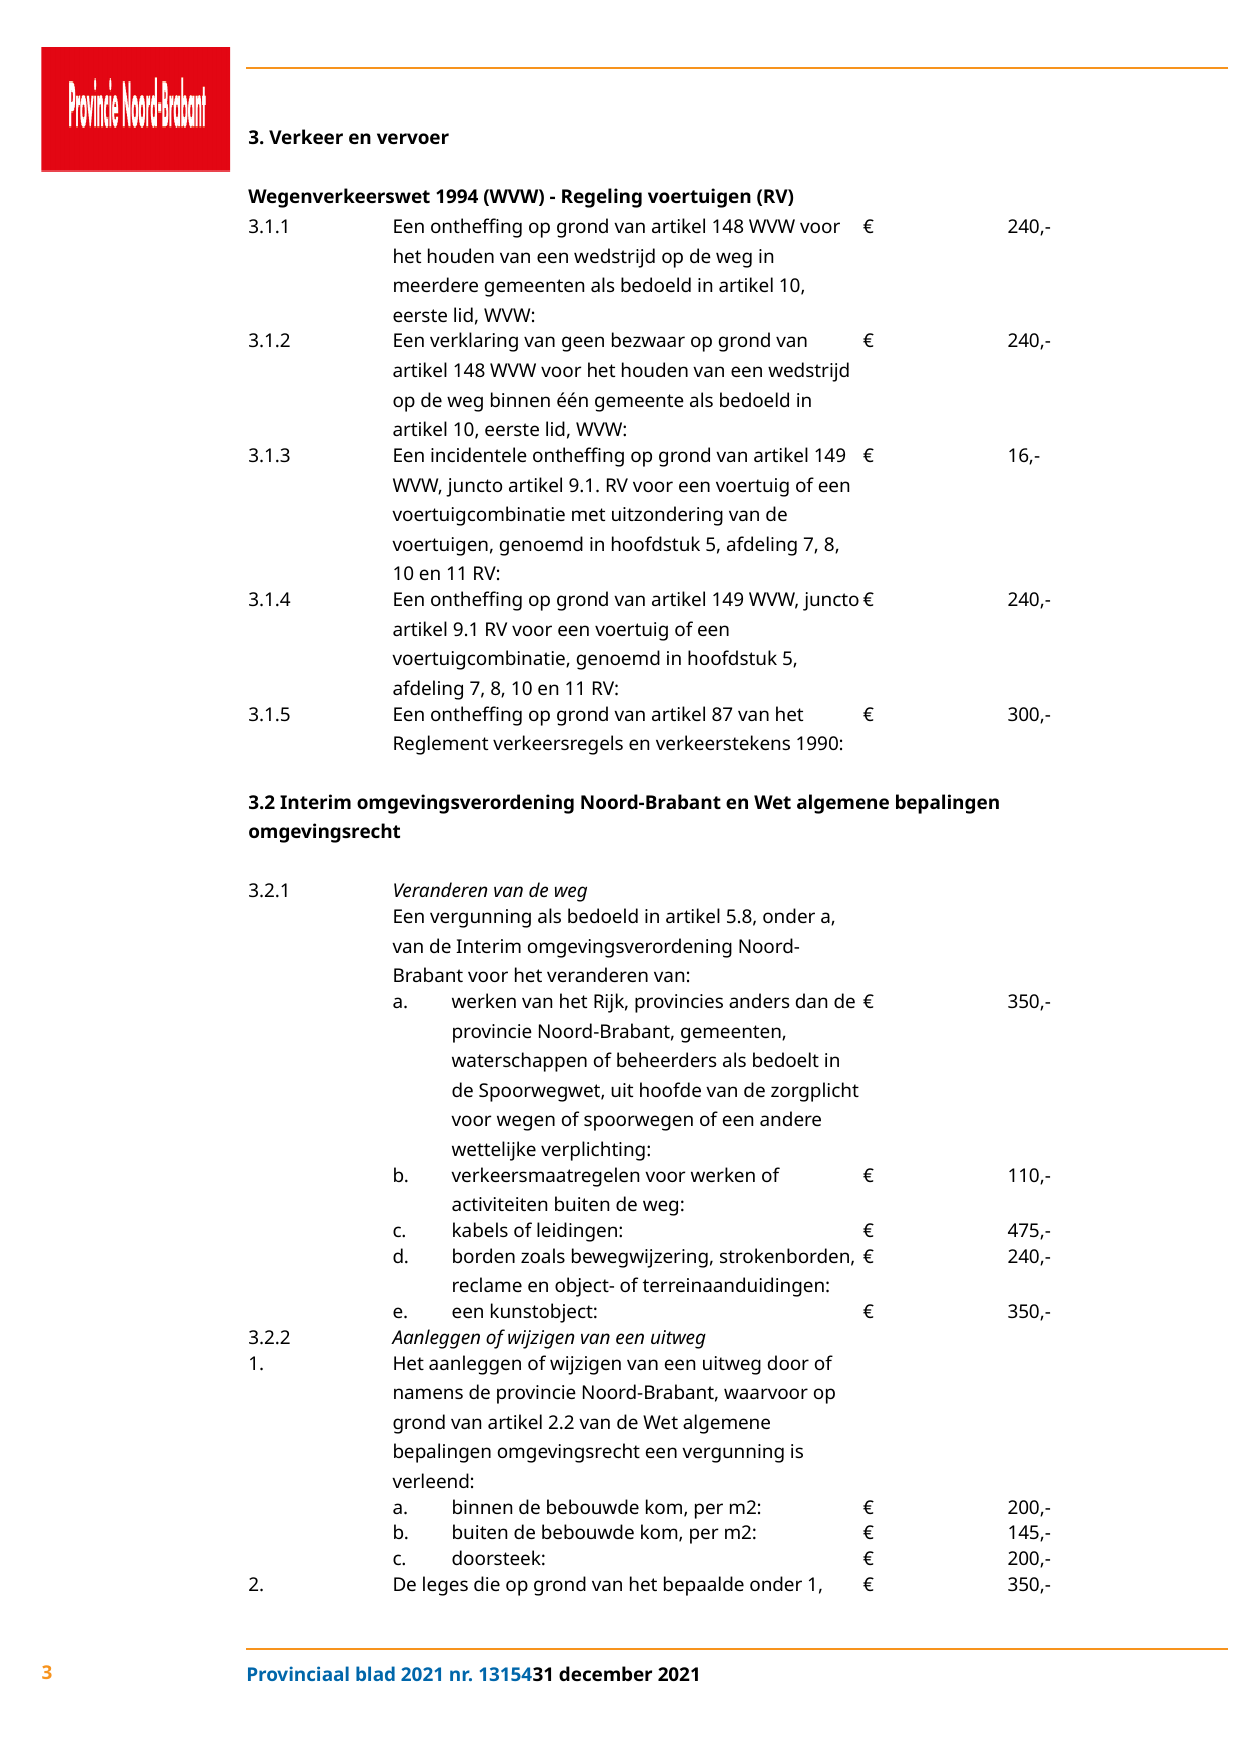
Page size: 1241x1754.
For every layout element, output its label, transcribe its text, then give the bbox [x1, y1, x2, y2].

table_cell 200,- [1007, 1494, 1152, 1519]
table_cell € [863, 1243, 1007, 1298]
table_cell Een verklaring van geen bezwaar op grond van artikel 148 WVW voor het houden van een wedstrijd op de weg binnen één gemeente als bedoeld in artikel 10, eerste lid, WVW: [392, 328, 863, 442]
table_cell 3.1.4 [248, 586, 392, 701]
table_cell doorsteek: [392, 1545, 863, 1571]
table_cell Een ontheffing op grond van artikel 149 WVW, juncto artikel 9.1 RV voor een voertuig of een voertuigcombinatie, genoemd in hoofdstuk 5, afdeling 7, 8, 10 en 11 RV: [392, 586, 863, 701]
table_cell 3.1.3 [248, 442, 392, 586]
table_cell [1007, 1350, 1152, 1494]
table_header 240,- [1007, 213, 1152, 328]
table_cell € [863, 1217, 1007, 1243]
text 3. Verkeer en vervoer [248, 124, 1152, 150]
table_cell 145,- [1007, 1520, 1152, 1545]
table_cell 3.2.2 [248, 1324, 392, 1350]
table_cell werken van het Rijk, provincies anders dan de provincie Noord-Brabant, gemeenten, waterschappen of beheerders als bedoelt in de Spoorwegwet, uit hoofde van de zorgplicht voor wegen of spoorwegen of een andere wettelijke verplichting: [392, 988, 863, 1162]
table_cell 240,- [1007, 586, 1152, 701]
table_cell € [863, 1520, 1007, 1545]
table_cell [863, 1324, 1007, 1350]
table_cell kabels of leidingen: [392, 1217, 863, 1243]
table_cell een kunstobject: [392, 1298, 863, 1324]
table_cell binnen de bebouwde kom, per m2: [392, 1494, 863, 1519]
table_cell 3.1.5 [248, 701, 392, 756]
table_cell 200,- [1007, 1545, 1152, 1571]
table_cell 240,- [1007, 328, 1152, 442]
table_cell € [863, 1545, 1007, 1571]
table_cell [1007, 1324, 1152, 1350]
table_cell 240,- [1007, 1243, 1152, 1298]
text 3.2 Interim omgevingsverordening Noord-Brabant en Wet algemene bepalingen omgevingsrecht [248, 789, 1152, 844]
table_cell Het aanleggen of wijzigen van een uitweg door of namens de provincie Noord-Brabant, waarvoor op grond van artikel 2.2 van de Wet algemene bepalingen omgevingsrecht een vergunning is verleend: [392, 1350, 863, 1494]
table_header € [863, 213, 1007, 328]
table_cell [248, 1520, 392, 1545]
table_cell 110,- [1007, 1162, 1152, 1217]
table_cell [863, 904, 1007, 988]
table_cell 475,- [1007, 1217, 1152, 1243]
table_cell borden zoals bewegwijzering, strokenborden, reclame en object- of terreinaanduidingen: [392, 1243, 863, 1298]
table_cell € [863, 1298, 1007, 1324]
table_cell [248, 1494, 392, 1519]
table_cell € [863, 328, 1007, 442]
table_cell 300,- [1007, 701, 1152, 756]
table_cell € [863, 442, 1007, 586]
text Wegenverkeerswet 1994 (WVW) - Regeling voertuigen (RV) [248, 183, 1152, 209]
table_cell 1. [248, 1350, 392, 1494]
table_cell verkeersmaatregelen voor werken of activiteiten buiten de weg: [392, 1162, 863, 1217]
table_cell [248, 904, 392, 988]
table_cell [248, 988, 392, 1162]
table_header 3.2.1 [248, 878, 392, 903]
table_cell [248, 1217, 392, 1243]
table_cell € [863, 586, 1007, 701]
table_cell [248, 1162, 392, 1217]
table_cell € [863, 988, 1007, 1162]
table_header Veranderen van de weg [392, 878, 863, 903]
table_cell € [863, 701, 1007, 756]
table_cell Een incidentele ontheffing op grond van artikel 149 WVW, juncto artikel 9.1. RV voor een voertuig of een voertuigcombinatie met uitzondering van de voertuigen, genoemd in hoofdstuk 5, afdeling 7, 8, 10 en 11 RV: [392, 442, 863, 586]
table_cell Een ontheffing op grond van artikel 87 van het Reglement verkeersregels en verkeerstekens 1990: [392, 701, 863, 756]
table_cell 350,- [1007, 1298, 1152, 1324]
table_cell 3.1.2 [248, 328, 392, 442]
table_cell De leges die op grond van het bepaalde onder 1, [392, 1571, 863, 1597]
table_cell 2. [248, 1571, 392, 1597]
table_cell Een vergunning als bedoeld in artikel 5.8, onder a, van de Interim omgevingsverordening Noord-Brabant voor het veranderen van: [392, 904, 863, 988]
table_cell [1007, 904, 1152, 988]
table_cell € [863, 1162, 1007, 1217]
table_header [863, 878, 1007, 903]
table_cell € [863, 1571, 1007, 1597]
table_cell buiten de bebouwde kom, per m2: [392, 1520, 863, 1545]
table_cell Aanleggen of wijzigen van een uitweg [392, 1324, 863, 1350]
table_header [1007, 878, 1152, 903]
table_cell [248, 1298, 392, 1324]
table_cell [248, 1243, 392, 1298]
table_cell 350,- [1007, 988, 1152, 1162]
table_cell 350,- [1007, 1571, 1152, 1597]
table_cell [863, 1350, 1007, 1494]
table_cell [248, 1545, 392, 1571]
table_header 3.1.1 [248, 213, 392, 328]
table_cell 16,- [1007, 442, 1152, 586]
picture [41, 47, 231, 172]
table_header Een ontheffing op grond van artikel 148 WVW voor het houden van een wedstrijd op de weg in meerdere gemeenten als bedoeld in artikel 10, eerste lid, WVW: [392, 213, 863, 328]
table_cell € [863, 1494, 1007, 1519]
